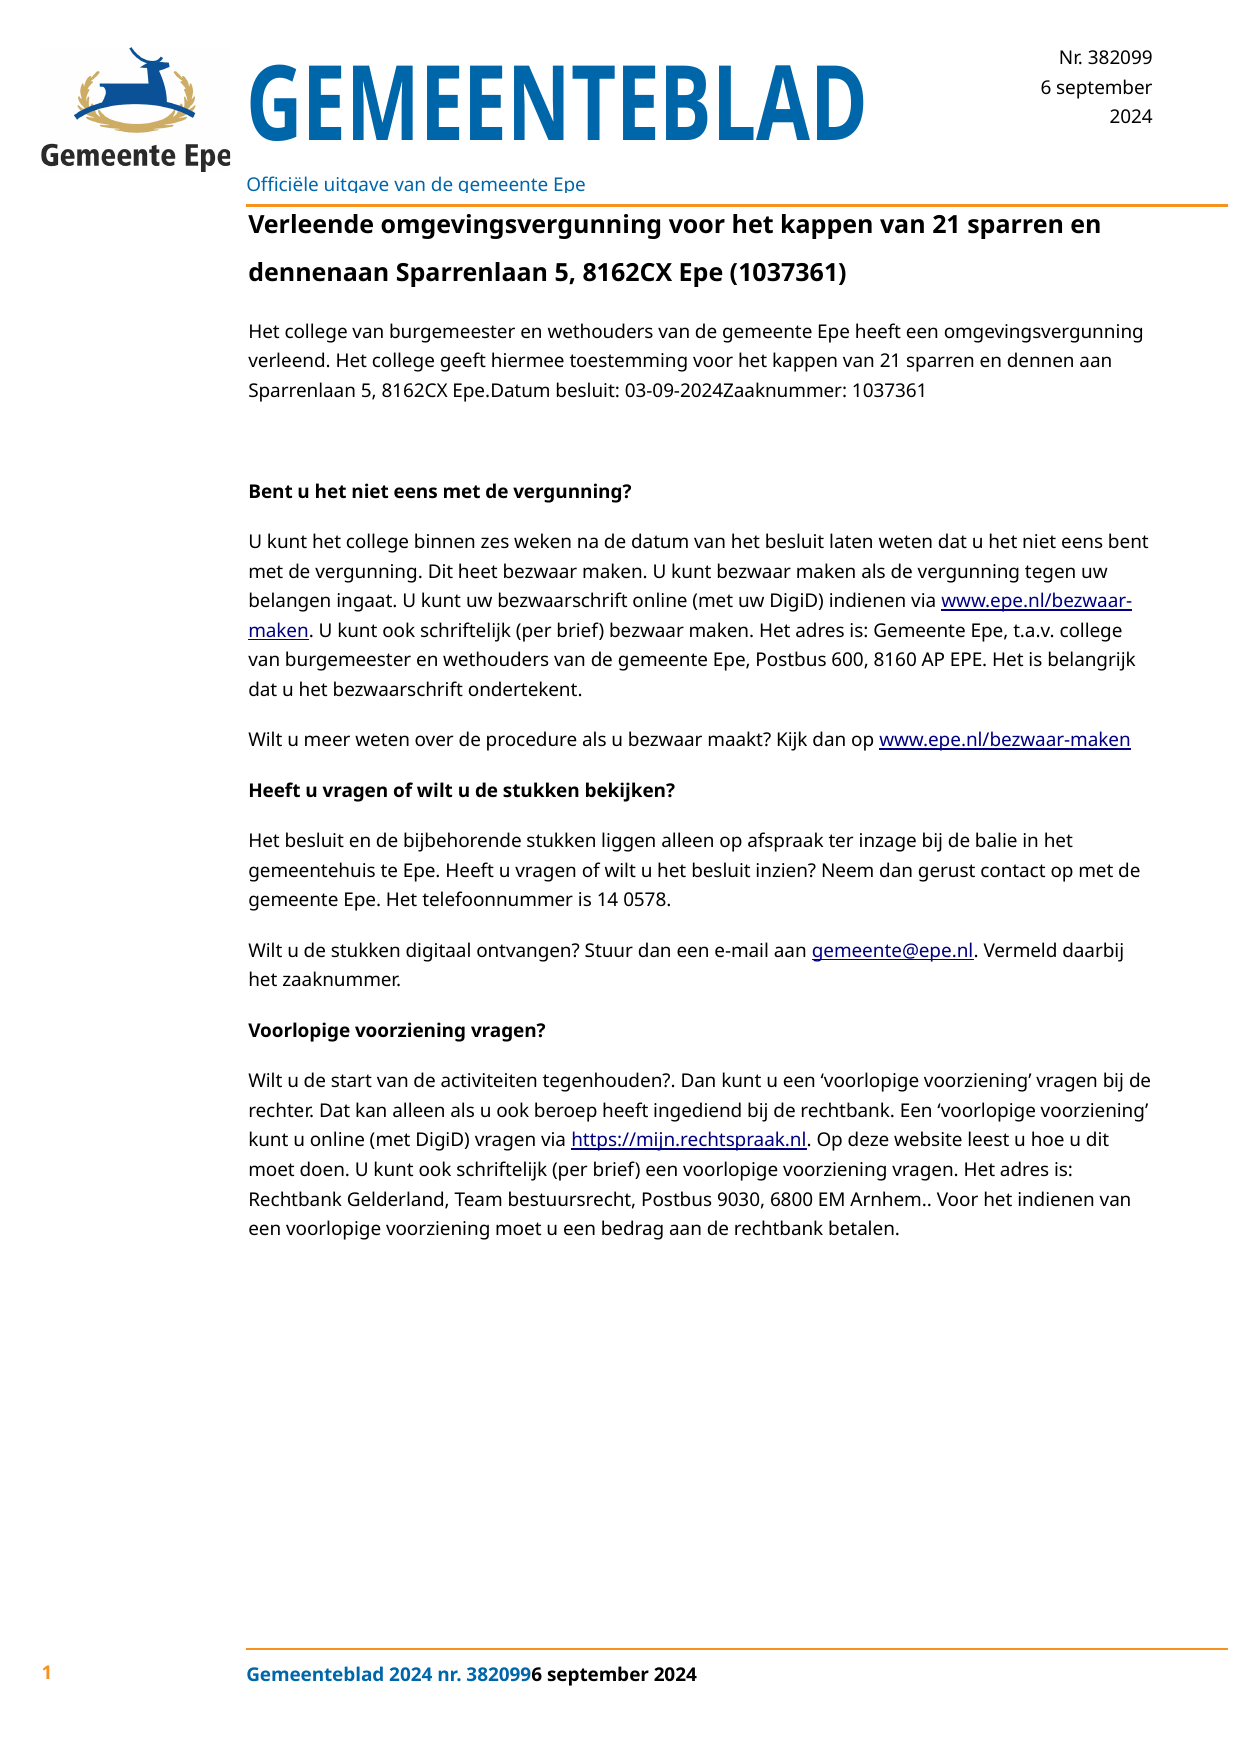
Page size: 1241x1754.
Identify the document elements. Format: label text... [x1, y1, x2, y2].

text Verleende omgevingsvergunning voor het kappen van 21 sparren en dennenaan Sparrenlaan 5, 8162CX Epe (1037361) [248, 207, 1152, 288]
text Het college van burgemeester en wethouders van de gemeente Epe heeft een omgevingsvergunning verleend. Het college geeft hiermee toestemming voor het kappen van 21 sparren en dennen aan Sparrenlaan 5, 8162CX Epe.Datum besluit: 03-09-2024Zaaknummer: 1037361 [248, 318, 1152, 403]
text Wilt u meer weten over de procedure als u bezwaar maakt? Kijk dan op www.epe.nl/bezwaar-maken [248, 727, 1152, 752]
text Voorlopige voorziening vragen? [248, 1017, 1152, 1043]
text Wilt u de stukken digitaal ontvangen? Stuur dan een e-mail aan gemeente@epe.nl. Vermeld daarbij het zaaknummer. [248, 937, 1152, 992]
text Bent u het niet eens met de vergunning? [248, 478, 1152, 504]
text U kunt het college binnen zes weken na de datum van het besluit laten weten dat u het niet eens bent met de vergunning. Dit heet bezwaar maken. U kunt bezwaar maken als de vergunning tegen uw belangen ingaat. U kunt uw bezwaarschrift online (met uw DigiD) indienen via www.epe.nl/bezwaar-maken. U kunt ook schriftelijk (per brief) bezwaar maken. Het adres is: Gemeente Epe, t.a.v. college van burgemeester en wethouders van de gemeente Epe, Postbus 600, 8160 AP EPE. Het is belangrijk dat u het bezwaarschrift ondertekent. [248, 528, 1152, 702]
text Wilt u de start van de activiteiten tegenhouden?. Dan kunt u een ‘voorlopige voorziening’ vragen bij de rechter. Dat kan alleen als u ook beroep heeft ingediend bij de rechtbank. Een ‘voorlopige voorziening’ kunt u online (met DigiD) vragen via https://mijn.rechtspraak.nl. Op deze website leest u hoe u dit moet doen. U kunt ook schriftelijk (per brief) een voorlopige voorziening vragen. Het adres is: Rechtbank Gelderland, Team bestuursrecht, Postbus 9030, 6800 EM Arnhem.. Voor het indienen van een voorlopige voorziening moet u een bedrag aan de rechtbank betalen. [248, 1067, 1152, 1241]
picture [41, 47, 231, 172]
text Het besluit en de bijbehorende stukken liggen alleen op afspraak ter inzage bij de balie in het gemeentehuis te Epe. Heeft u vragen of wilt u het besluit inzien? Neem dan gerust contact op met de gemeente Epe. Het telefoonnummer is 14 0578. [248, 827, 1152, 912]
text Heeft u vragen of wilt u de stukken bekijken? [248, 777, 1152, 803]
